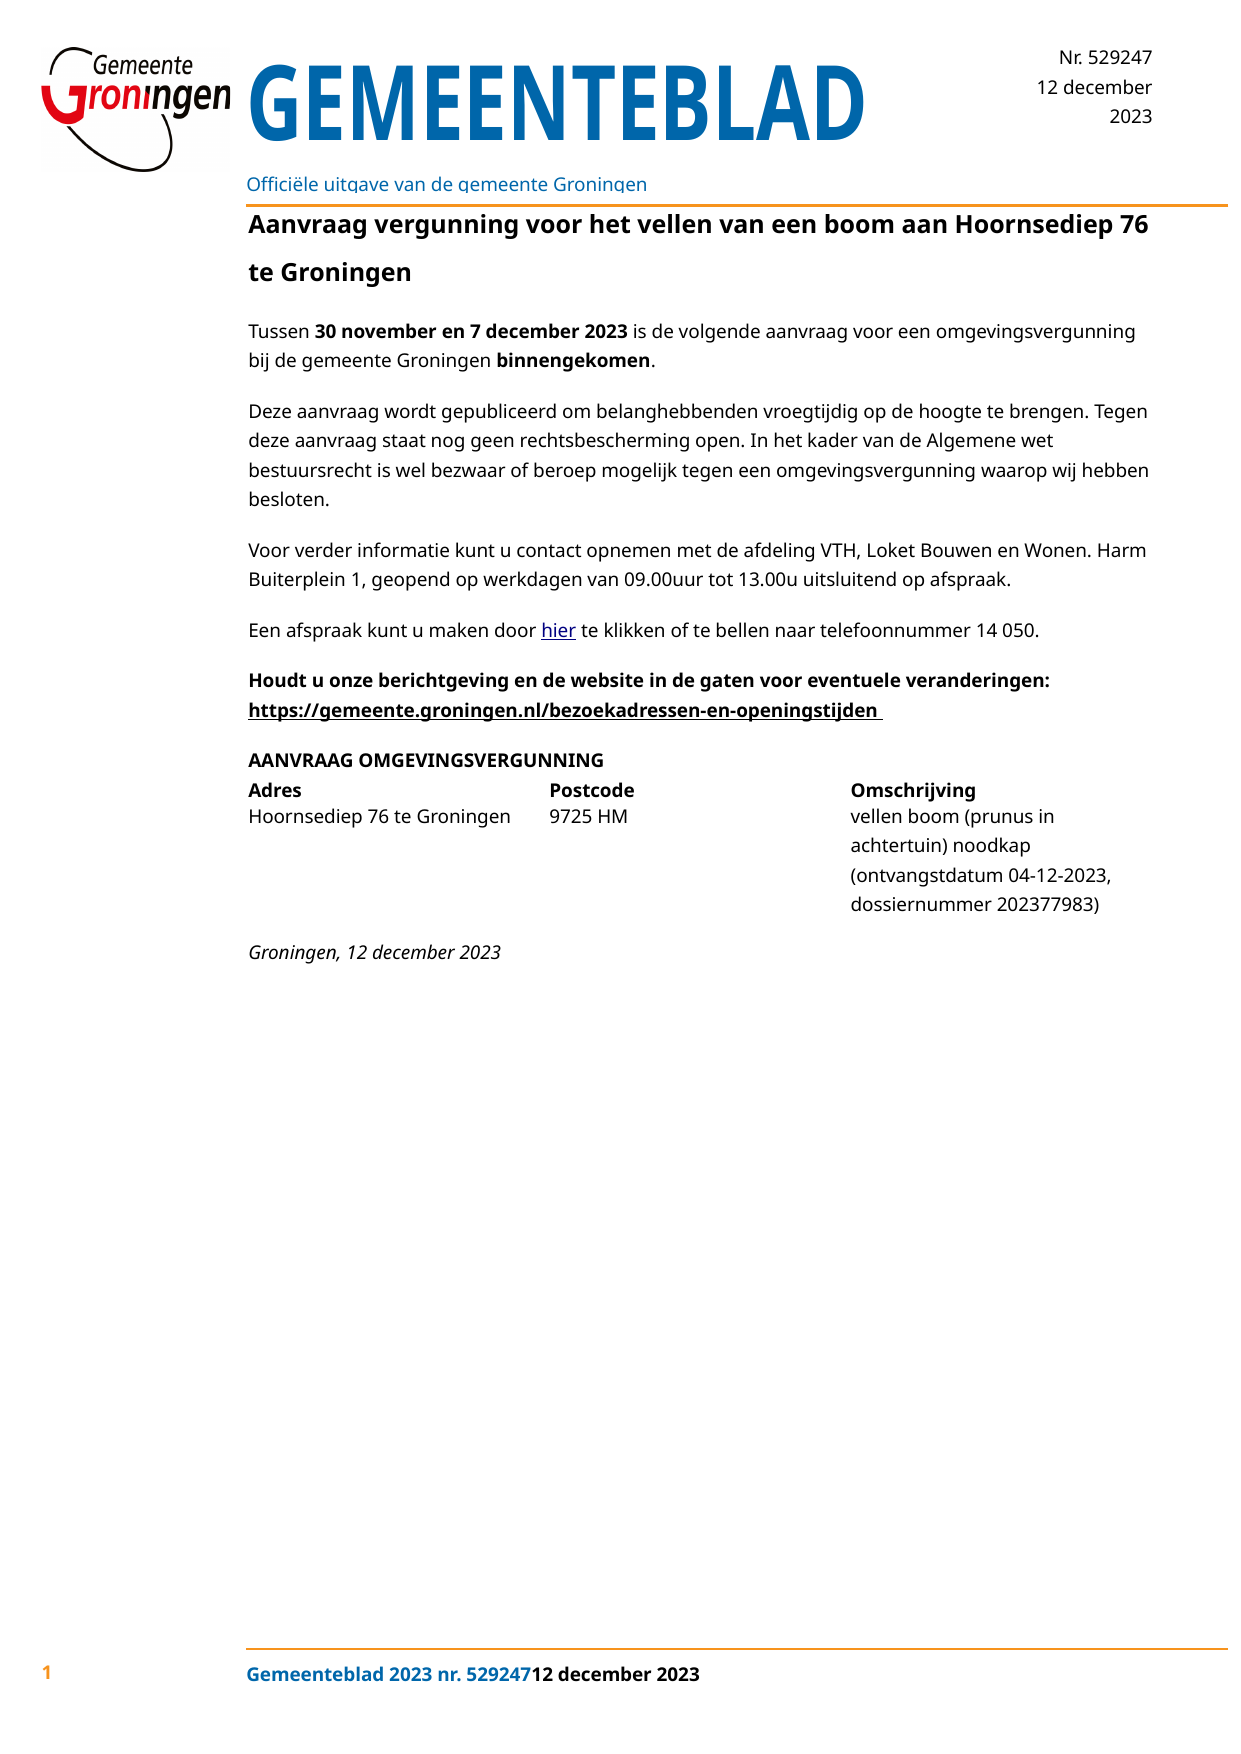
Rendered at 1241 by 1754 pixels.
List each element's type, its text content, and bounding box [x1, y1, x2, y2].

text Deze aanvraag wordt gepubliceerd om belanghebbenden vroegtijdig op de hoogte te brengen. Tegen deze aanvraag staat nog geen rechtsbescherming open. In het kader van de Algemene wet bestuursrecht is wel bezwaar of beroep mogelijk tegen een omgevingsvergunning waarop wij hebben besloten. [248, 398, 1152, 512]
text Een afspraak kunt u maken door hier te klikken of te bellen naar telefoonnummer 14 050. [248, 617, 1152, 643]
table_header Adres [248, 777, 549, 803]
table_header Omschrijving [850, 777, 1152, 803]
text Tussen 30 november en 7 december 2023 is de volgende aanvraag voor een omgevingsvergunning bij de gemeente Groningen binnengekomen. [248, 318, 1152, 373]
table_cell 9725 HM [549, 803, 850, 917]
text Aanvraag vergunning voor het vellen van een boom aan Hoornsediep 76 te Groningen [248, 207, 1152, 288]
text Groningen, 12 december 2023 [248, 939, 1152, 964]
text Voor verder informatie kunt u contact opnemen met de afdeling VTH, Loket Bouwen en Wonen. Harm Buiterplein 1, geopend op werkdagen van 09.00uur tot 13.00u uitsluitend op afspraak. [248, 537, 1152, 592]
table_cell vellen boom (prunus in achtertuin) noodkap (ontvangstdatum 04-12-2023, dossiernummer 202377983) [850, 803, 1152, 917]
table_header Postcode [549, 777, 850, 803]
picture [41, 47, 231, 172]
text AANVRAAG OMGEVINGSVERGUNNING [248, 747, 1152, 773]
text Houdt u onze berichtgeving en de website in de gaten voor eventuele veranderingen: https://gemeente.groningen.nl/bezoekadressen-en-openingstijden [248, 667, 1152, 723]
table_cell Hoornsediep 76 te Groningen [248, 803, 549, 917]
